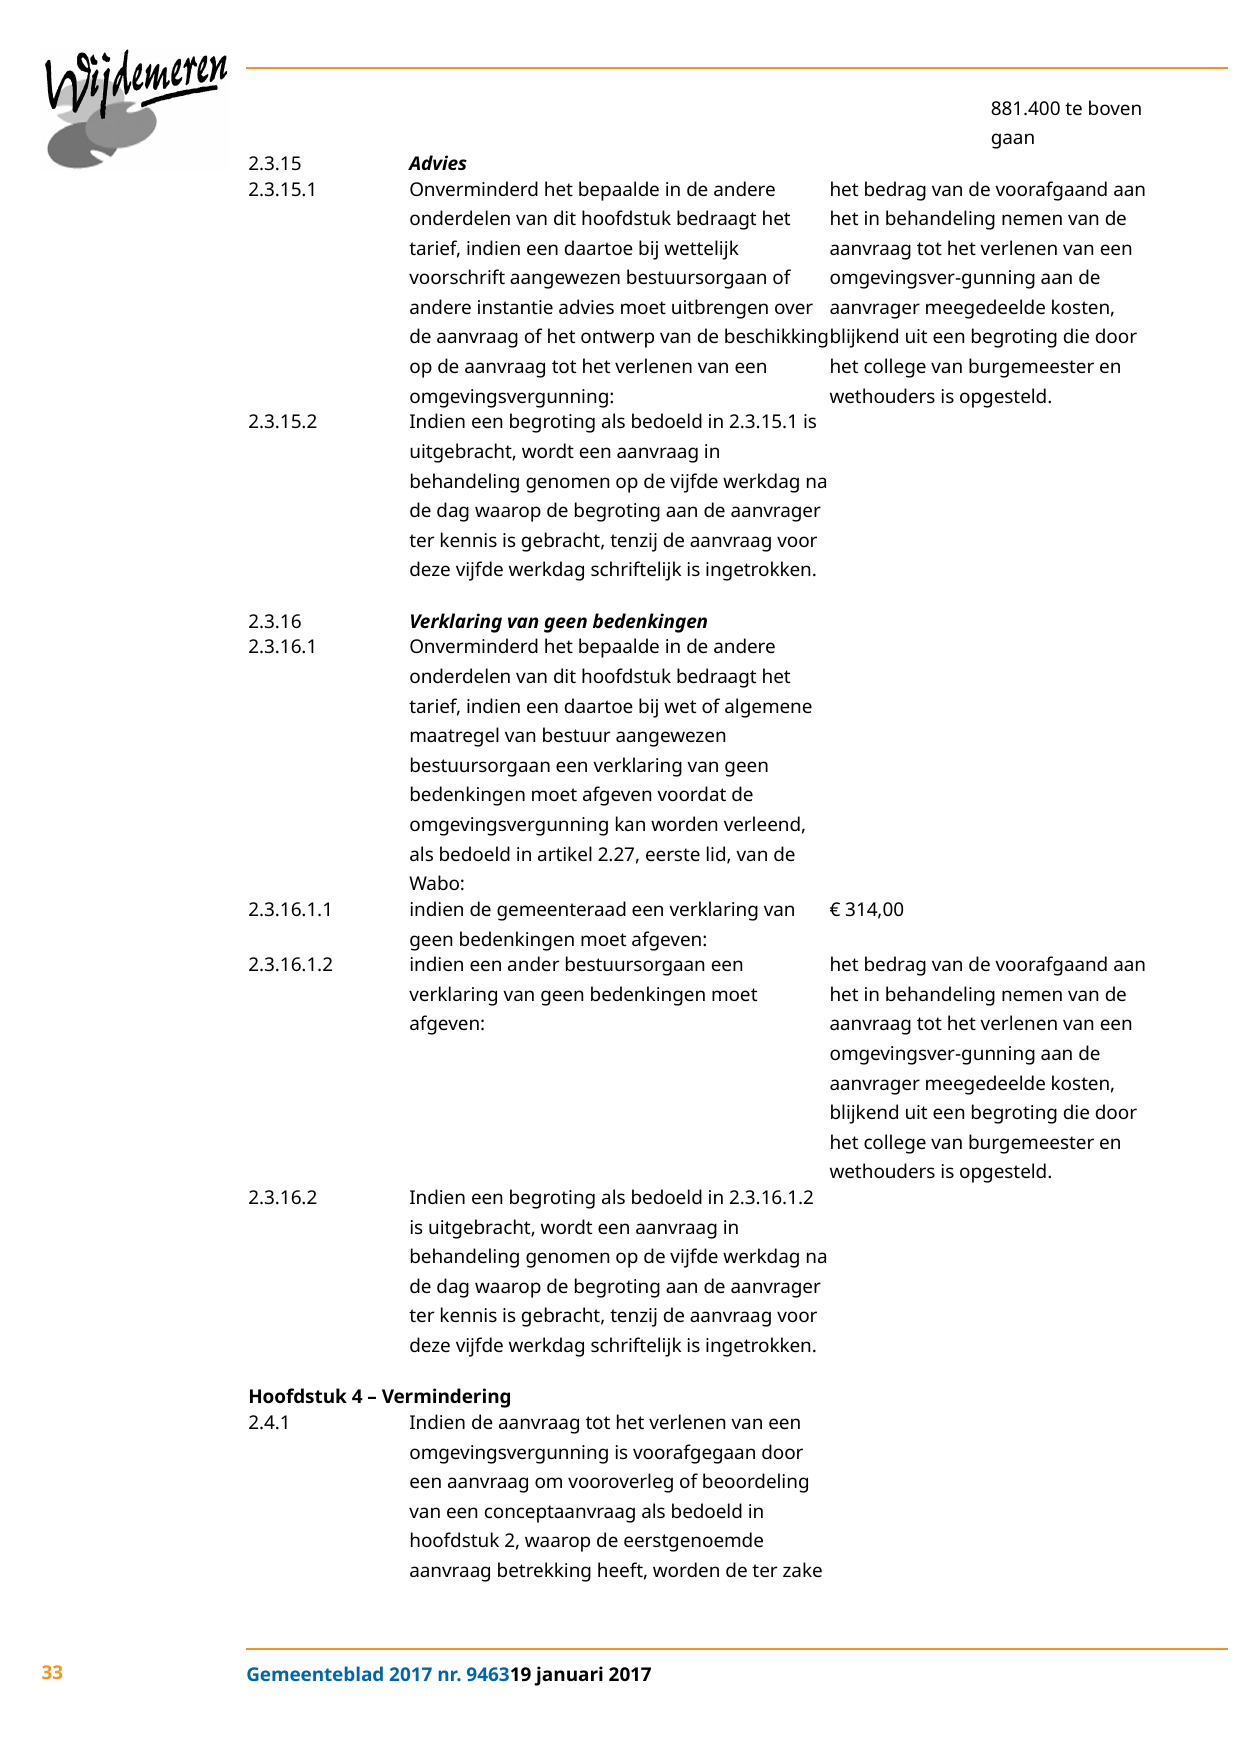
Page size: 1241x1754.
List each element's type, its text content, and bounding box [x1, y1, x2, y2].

table_cell 2.3.15 [248, 150, 409, 176]
table_cell [991, 634, 1152, 896]
table_cell [248, 582, 409, 608]
table_cell [991, 582, 1152, 608]
table_cell 2.3.16.1.1 [248, 896, 409, 951]
table_cell 2.3.16.2 [248, 1184, 409, 1358]
table_cell [991, 1409, 1152, 1583]
table_cell 2.4.1 [248, 1409, 409, 1583]
table_cell [829, 95, 991, 150]
table_cell [991, 896, 1152, 951]
table_cell [991, 150, 1152, 176]
table_cell Hoofdstuk 4 – Vermindering [248, 1384, 991, 1409]
table_cell [409, 95, 829, 150]
table_cell [409, 1358, 829, 1384]
table_cell 881.400 te boven gaan [991, 95, 1152, 150]
table_cell [829, 634, 991, 896]
table_cell indien de gemeenteraad een verklaring van geen bedenkingen moet afgeven: [409, 896, 829, 951]
table_cell Indien een begroting als bedoeld in 2.3.15.1 is uitgebracht, wordt een aanvraag in behandeling genomen op de vijfde werkdag na de dag waarop de begroting aan de aanvrager ter kennis is gebracht, tenzij de aanvraag voor deze vijfde werkdag schriftelijk is ingetrokken. [409, 409, 829, 582]
table_cell Indien de aanvraag tot het verlenen van een omgevingsvergunning is voorafgegaan door een aanvraag om vooroverleg of beoordeling van een conceptaanvraag als bedoeld in hoofdstuk 2, waarop de eerstgenoemde aanvraag betrekking heeft, worden de ter zake [409, 1409, 829, 1583]
table_cell het bedrag van de voorafgaand aan het in behandeling nemen van de aanvraag tot het verlenen van een omgevingsver-gunning aan de aanvrager meegedeelde kosten, blijkend uit een begroting die door het college van burgemeester en wethouders is opgesteld. [829, 951, 1152, 1184]
table_cell [829, 409, 991, 582]
table_cell [991, 409, 1152, 582]
table_cell 2.3.15.2 [248, 409, 409, 582]
table_cell Verklaring van geen bedenkingen [409, 608, 829, 634]
table_cell [829, 1358, 991, 1384]
table_cell [829, 608, 991, 634]
table_cell 2.3.16.1.2 [248, 951, 409, 1184]
picture [41, 47, 231, 172]
table_cell 2.3.16.1 [248, 634, 409, 896]
table_cell [991, 1358, 1152, 1384]
table_cell indien een ander bestuursorgaan een verklaring van geen bedenkingen moet afgeven: [409, 951, 829, 1184]
table_cell € 314,00 [829, 896, 991, 951]
table_cell 2.3.15.1 [248, 176, 409, 409]
table_cell [991, 1184, 1152, 1358]
table_cell Onverminderd het bepaalde in de andere onderdelen van dit hoofdstuk bedraagt het tarief, indien een daartoe bij wet of algemene maatregel van bestuur aangewezen bestuursorgaan een verklaring van geen bedenkingen moet afgeven voordat de omgevingsvergunning kan worden verleend, als bedoeld in artikel 2.27, eerste lid, van de Wabo: [409, 634, 829, 896]
table_cell Indien een begroting als bedoeld in 2.3.16.1.2 is uitgebracht, wordt een aanvraag in behandeling genomen op de vijfde werkdag na de dag waarop de begroting aan de aanvrager ter kennis is gebracht, tenzij de aanvraag voor deze vijfde werkdag schriftelijk is ingetrokken. [409, 1184, 829, 1358]
table_cell [829, 1409, 991, 1583]
table_cell [829, 582, 991, 608]
table_cell [248, 1358, 409, 1384]
table_cell [248, 95, 409, 150]
table_cell het bedrag van de voorafgaand aan het in behandeling nemen van de aanvraag tot het verlenen van een omgevingsver-gunning aan de aanvrager meegedeelde kosten, blijkend uit een begroting die door het college van burgemeester en wethouders is opgesteld. [829, 176, 1152, 409]
table_cell Onverminderd het bepaalde in de andere onderdelen van dit hoofdstuk bedraagt het tarief, indien een daartoe bij wettelijk voorschrift aangewezen bestuursorgaan of andere instantie advies moet uitbrengen over de aanvraag of het ontwerp van de beschikking op de aanvraag tot het verlenen van een omgevingsvergunning: [409, 176, 829, 409]
table_cell [829, 1184, 991, 1358]
table_cell [409, 582, 829, 608]
table_cell [991, 1384, 1152, 1409]
table_cell Advies [409, 150, 829, 176]
table_cell 2.3.16 [248, 608, 409, 634]
table_cell [991, 608, 1152, 634]
table_cell [829, 150, 991, 176]
